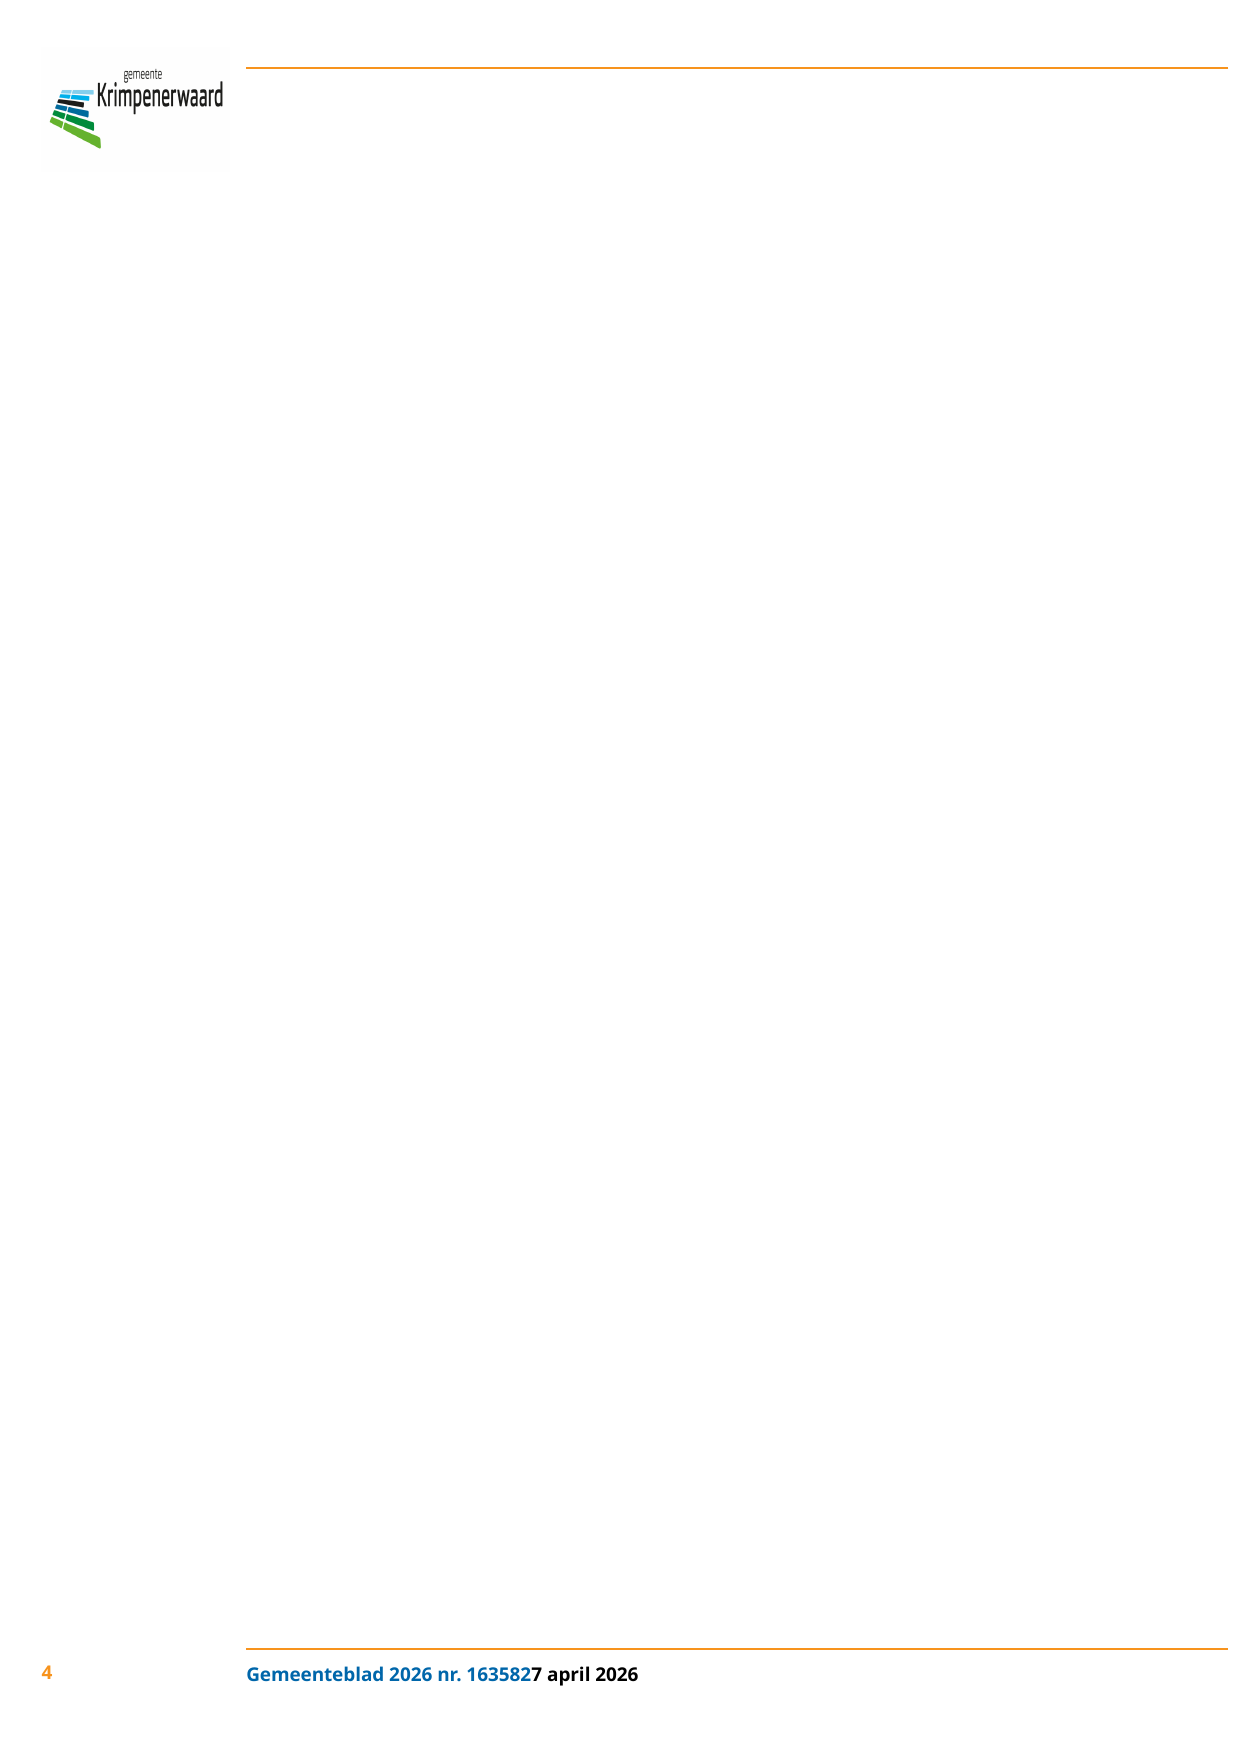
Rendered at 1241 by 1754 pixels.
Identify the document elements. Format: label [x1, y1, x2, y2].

picture [41, 47, 231, 172]
